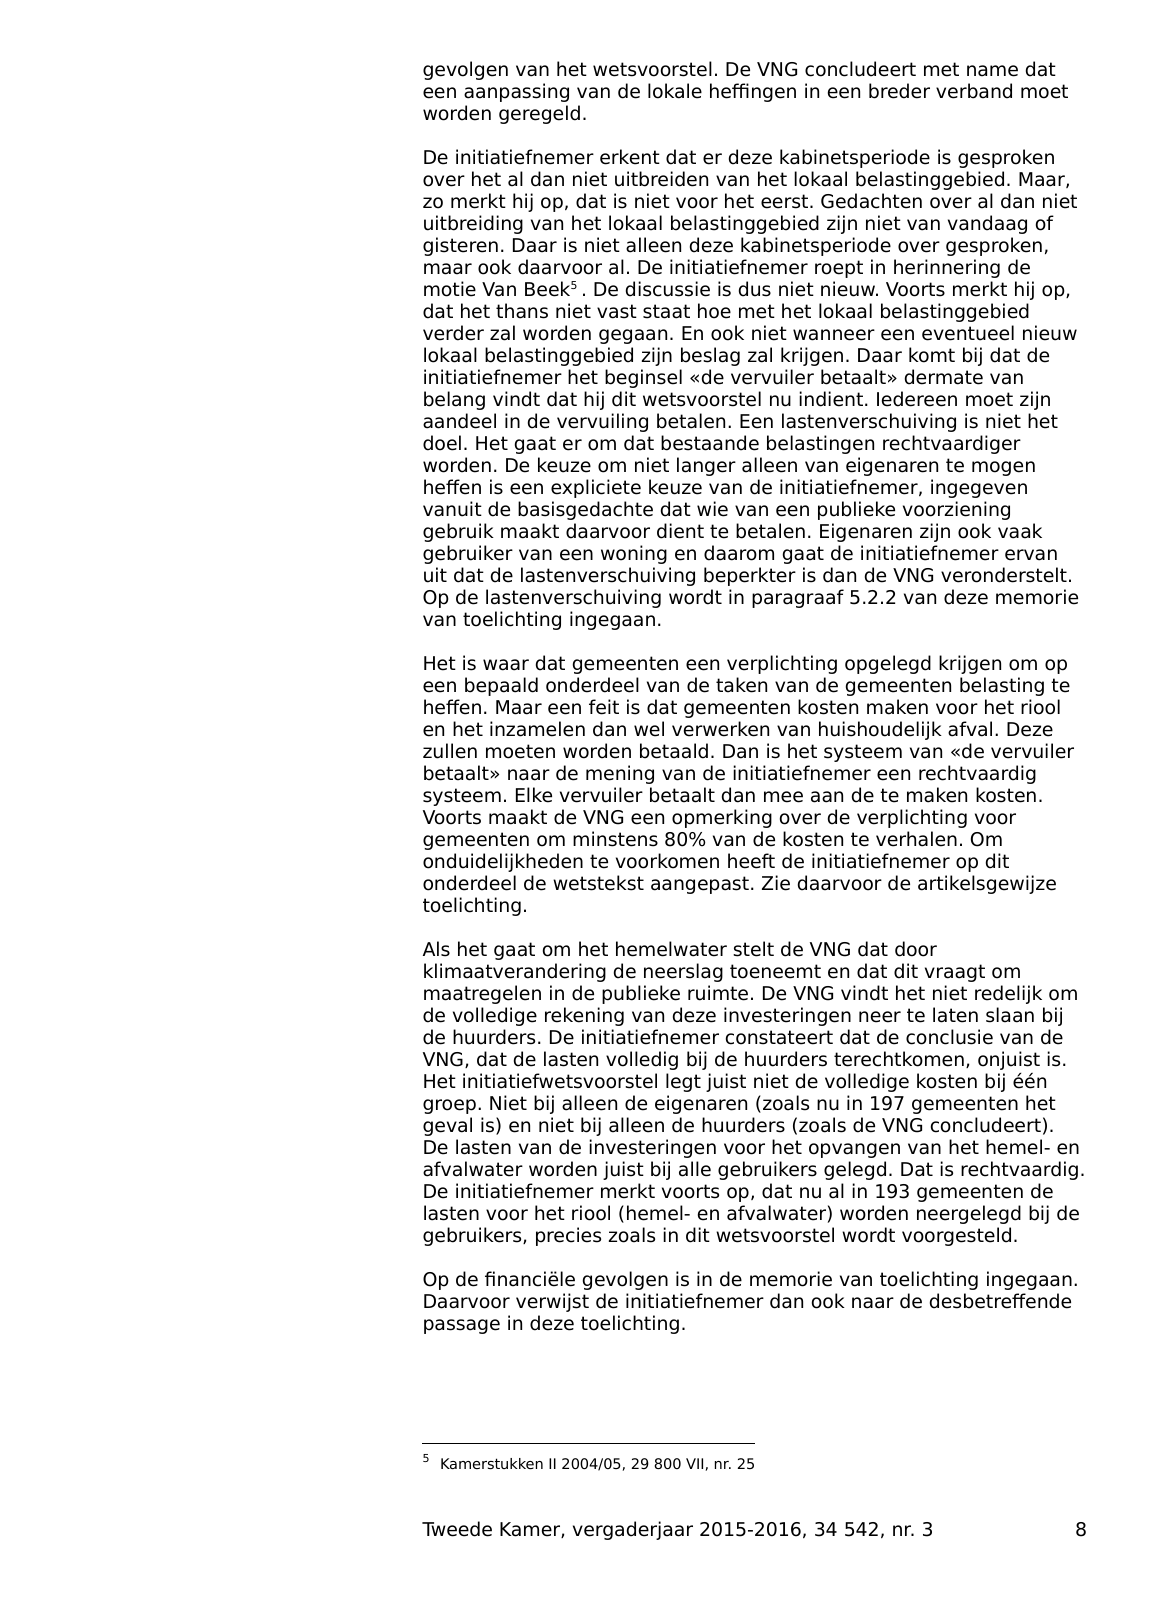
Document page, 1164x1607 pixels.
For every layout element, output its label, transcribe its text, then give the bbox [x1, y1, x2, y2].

text De initiatiefnemer erkent dat er deze kabinetsperiode is gesproken over het al dan niet uitbreiden van het lokaal belastinggebied. Maar, zo merkt hij op, dat is niet voor het eerst. Gedachten over al dan niet uitbreiding van het lokaal belastinggebied zijn niet van vandaag of gisteren. Daar is niet alleen deze kabinetsperiode over gesproken, maar ook daarvoor al. De initiatiefnemer roept in herinnering de motie Van Beek. De discussie is dus niet nieuw. Voorts merkt hij op, dat het thans niet vast staat hoe met het lokaal belastinggebied verder zal worden gegaan. En ook niet wanneer een eventueel nieuw lokaal belastinggebied zijn beslag zal krijgen. Daar komt bij dat de initiatiefnemer het beginsel «de vervuiler betaalt» dermate van belang vindt dat hij dit wetsvoorstel nu indient. Iedereen moet zijn aandeel in de vervuiling betalen. Een lastenverschuiving is niet het doel. Het gaat er om dat bestaande belastingen rechtvaardiger worden. De keuze om niet langer alleen van eigenaren te mogen heffen is een expliciete keuze van de initiatiefnemer, ingegeven vanuit de basisgedachte dat wie van een publieke voorziening gebruik maakt daarvoor dient te betalen. Eigenaren zijn ook vaak gebruiker van een woning en daarom gaat de initiatiefnemer ervan uit dat de lastenverschuiving beperkter is dan de VNG veronderstelt. Op de lastenverschuiving wordt in paragraaf 5.2.2 van deze memorie van toelichting ingegaan. [422, 147, 1087, 631]
text Als het gaat om het hemelwater stelt de VNG dat door klimaatverandering de neerslag toeneemt en dat dit vraagt om maatregelen in de publieke ruimte. De VNG vindt het niet redelijk om de volledige rekening van deze investeringen neer te laten slaan bij de huurders. De initiatiefnemer constateert dat de conclusie van de VNG, dat de lasten volledig bij de huurders terechtkomen, onjuist is. Het initiatiefwetsvoorstel legt juist niet de volledige kosten bij één groep. Niet bij alleen de eigenaren (zoals nu in 197 gemeenten het geval is) en niet bij alleen de huurders (zoals de VNG concludeert). De lasten van de investeringen voor het opvangen van het hemel- en afvalwater worden juist bij alle gebruikers gelegd. Dat is rechtvaardig. [422, 939, 1087, 1181]
text De initiatiefnemer merkt voorts op, dat nu al in 193 gemeenten de lasten voor het riool (hemel- en afvalwater) worden neergelegd bij de gebruikers, precies zoals in dit wetsvoorstel wordt voorgesteld. [422, 1181, 1087, 1247]
text Kamerstukken II 2004/05, 29 800 VII, nr. 25 [422, 1452, 1087, 1474]
text gevolgen van het wetsvoorstel. De VNG concludeert met name dat een aanpassing van de lokale heffingen in een breder verband moet worden geregeld. [422, 59, 1087, 125]
text Het is waar dat gemeenten een verplichting opgelegd krijgen om op een bepaald onderdeel van de taken van de gemeenten belasting te heffen. Maar een feit is dat gemeenten kosten maken voor het riool en het inzamelen dan wel verwerken van huishoudelijk afval. Deze zullen moeten worden betaald. Dan is het systeem van «de vervuiler betaalt» naar de mening van de initiatiefnemer een rechtvaardig systeem. Elke vervuiler betaalt dan mee aan de te maken kosten. Voorts maakt de VNG een opmerking over de verplichting voor gemeenten om minstens 80% van de kosten te verhalen. Om onduidelijkheden te voorkomen heeft de initiatiefnemer op dit onderdeel de wetstekst aangepast. Zie daarvoor de artikelsgewijze toelichting. [422, 653, 1087, 917]
text Op de financiële gevolgen is in de memorie van toelichting ingegaan. Daarvoor verwijst de initiatiefnemer dan ook naar de desbetreffende passage in deze toelichting. [422, 1269, 1087, 1335]
